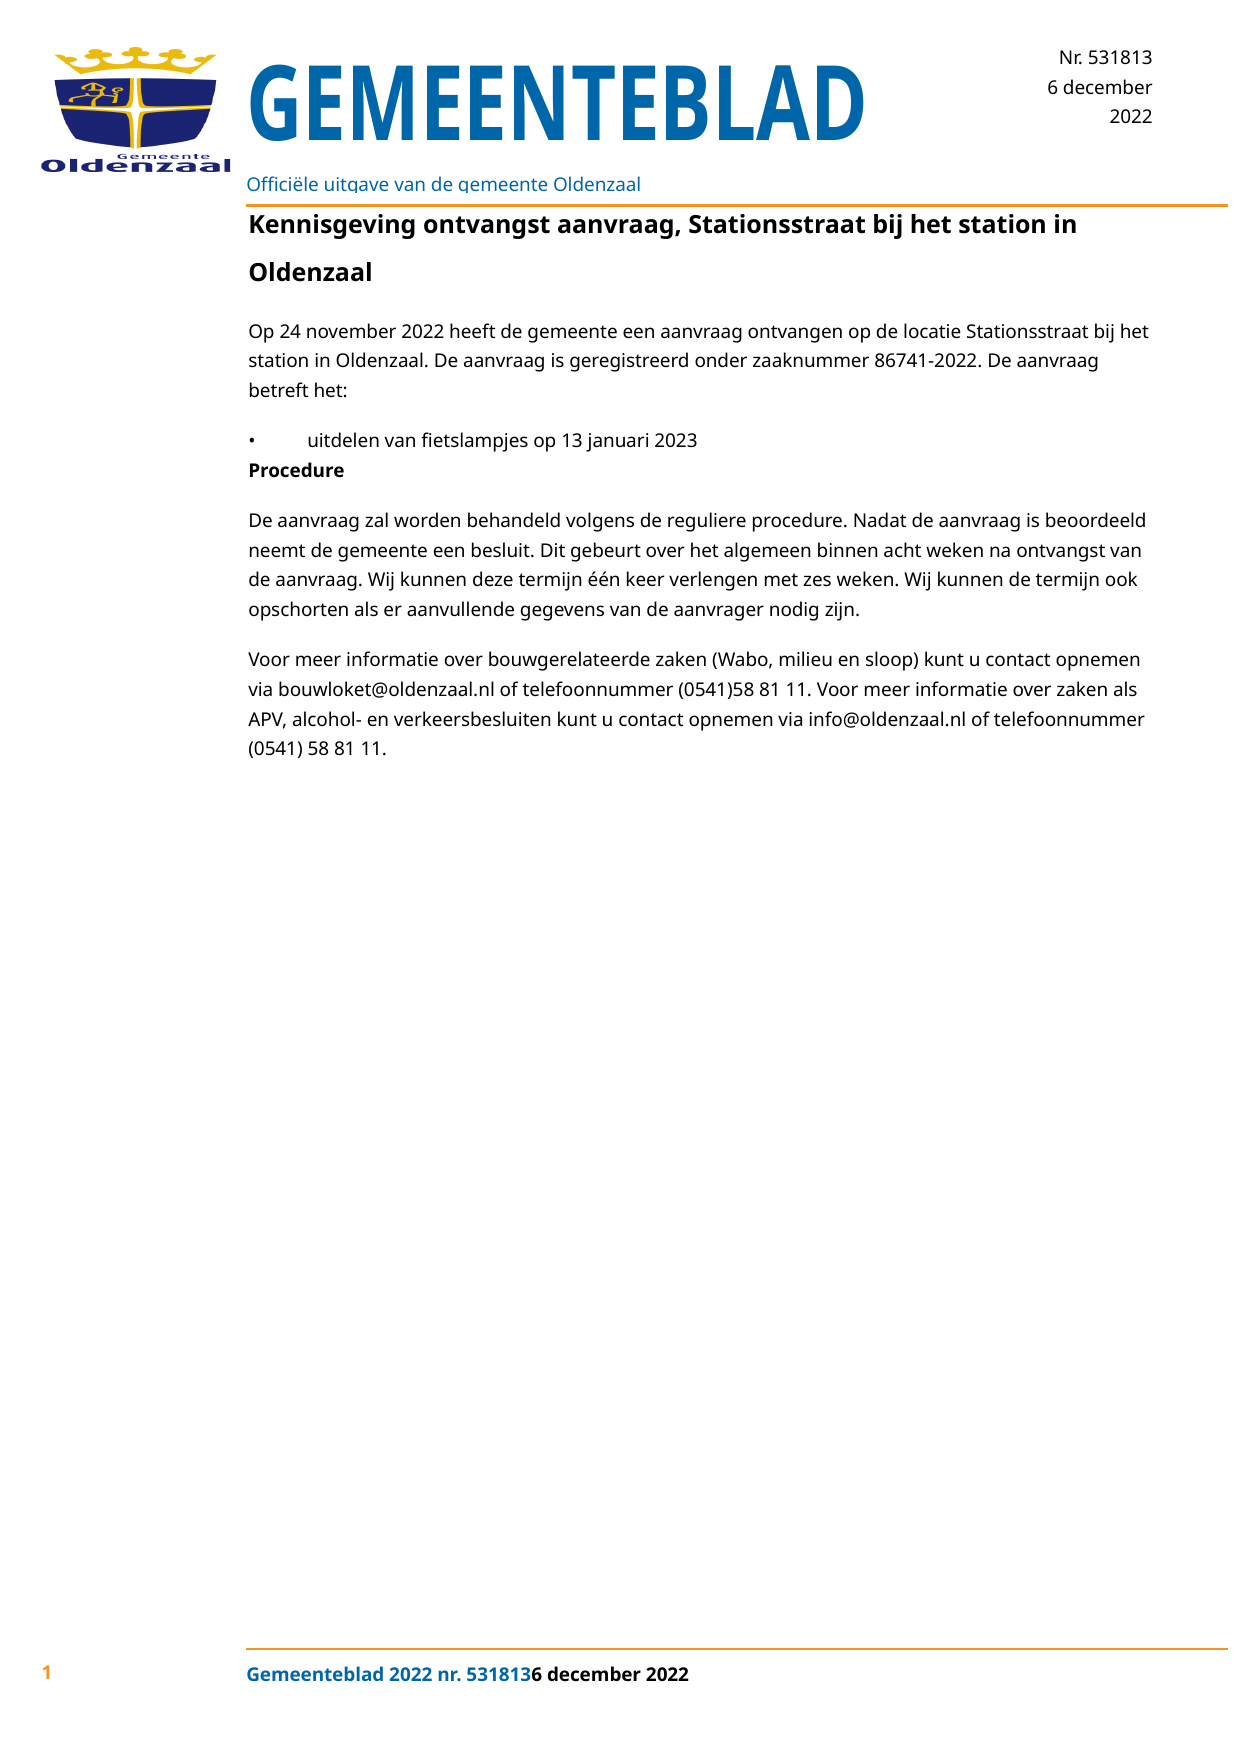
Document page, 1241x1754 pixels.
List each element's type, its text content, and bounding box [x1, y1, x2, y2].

text Kennisgeving ontvangst aanvraag, Stationsstraat bij het station in Oldenzaal [248, 207, 1152, 288]
text Op 24 november 2022 heeft de gemeente een aanvraag ontvangen op de locatie Stationsstraat bij het station in Oldenzaal. De aanvraag is geregistreerd onder zaaknummer 86741-2022. De aanvraag betreft het: [248, 318, 1152, 403]
text De aanvraag zal worden behandeld volgens de reguliere procedure. Nadat de aanvraag is beoordeeld neemt de gemeente een besluit. Dit gebeurt over het algemeen binnen acht weken na ontvangst van de aanvraag. Wij kunnen deze termijn één keer verlengen met zes weken. Wij kunnen de termijn ook opschorten als er aanvullende gegevens van de aanvrager nodig zijn. [248, 507, 1152, 622]
list uitdelen van fietslampjes op 13 januari 2023 [248, 427, 1152, 453]
picture [41, 47, 231, 172]
text Procedure [248, 457, 1152, 483]
text Voor meer informatie over bouwgerelateerde zaken (Wabo, milieu en sloop) kunt u contact opnemen via bouwloket@oldenzaal.nl of telefoonnummer (0541)58 81 11. Voor meer informatie over zaken als APV, alcohol- en verkeersbesluiten kunt u contact opnemen via info@oldenzaal.nl of telefoonnummer (0541) 58 81 11. [248, 647, 1152, 761]
